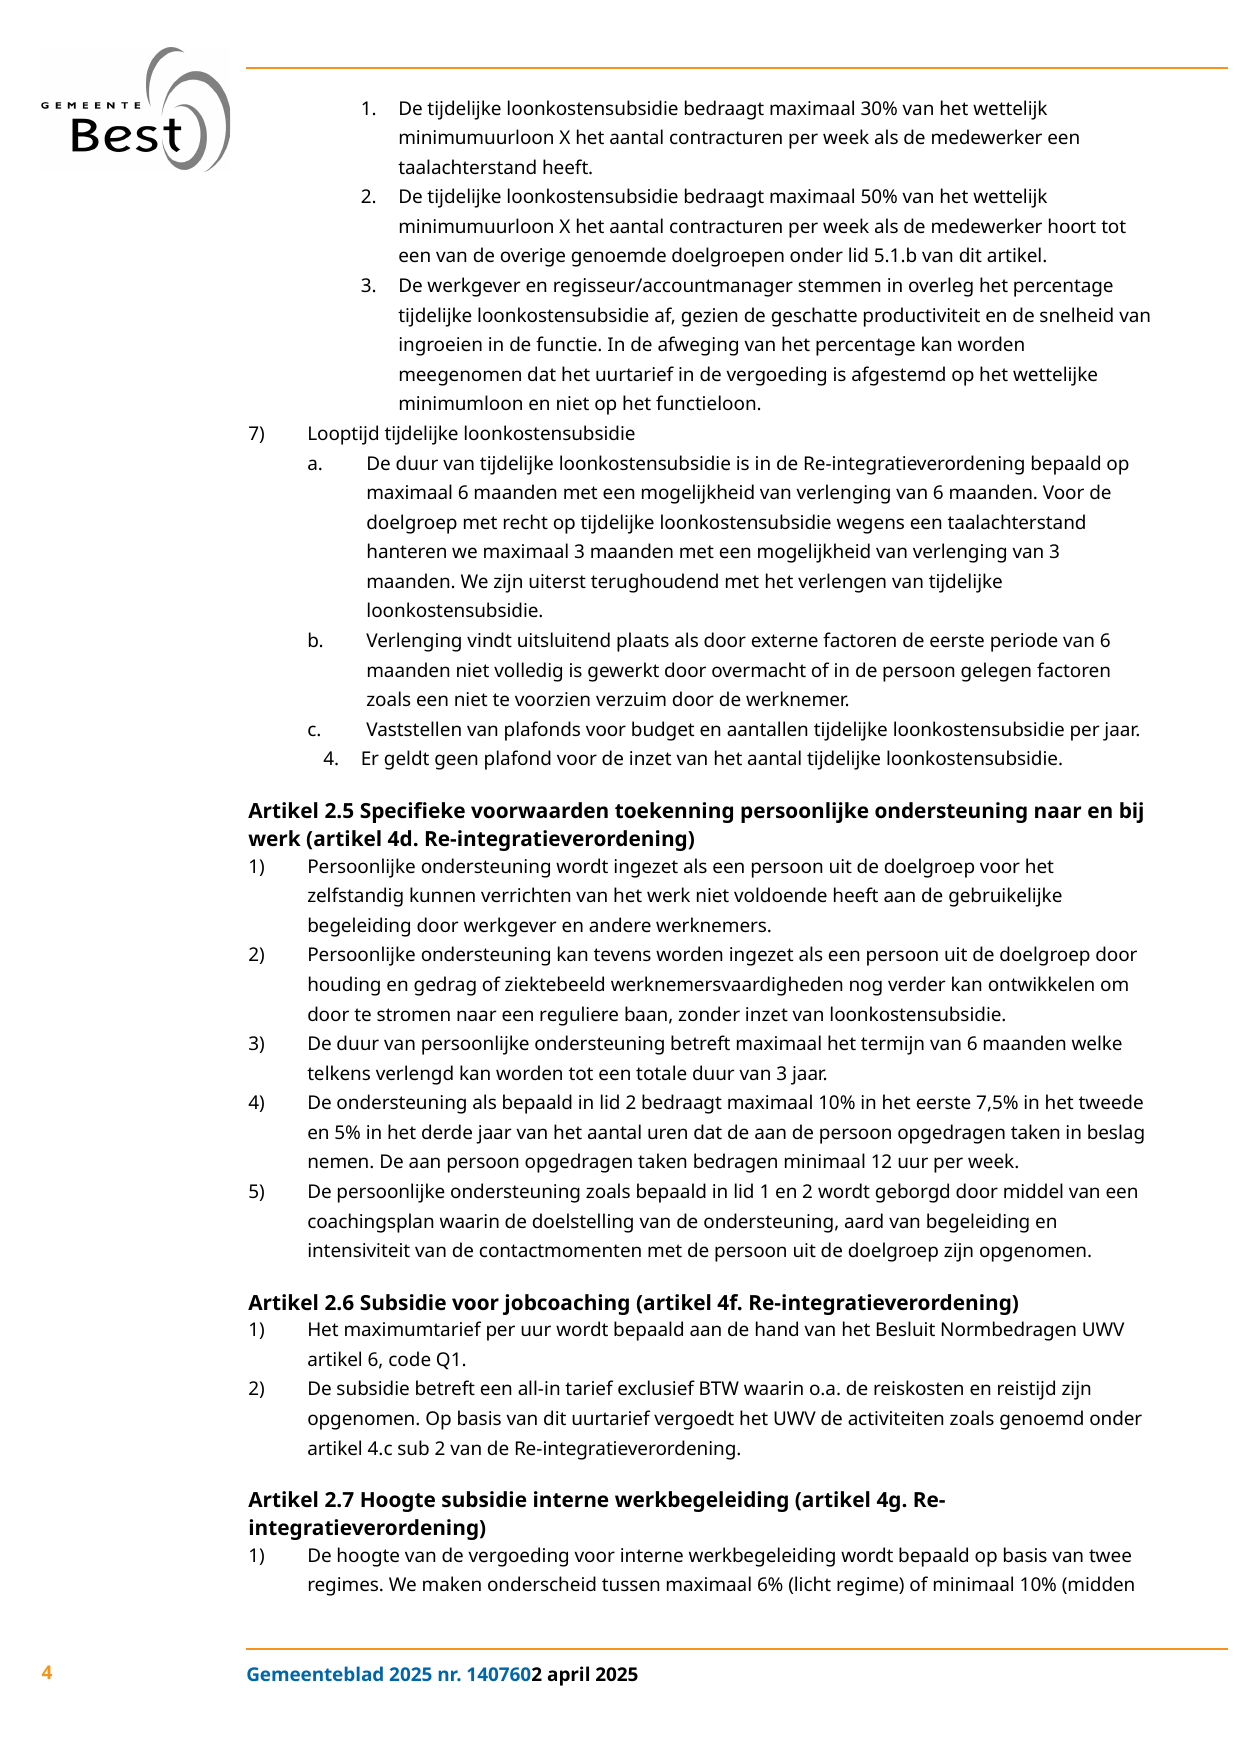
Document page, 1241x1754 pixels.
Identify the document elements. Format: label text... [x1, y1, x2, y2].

list Het maximumtarief per uur wordt bepaald aan de hand van het Besluit Normbedragen UWV artikel 6, code Q1. [248, 1316, 1152, 1372]
list Persoonlijke ondersteuning wordt ingezet als een persoon uit de doelgroep voor het zelfstandig kunnen verrichten van het werk niet voldoende heeft aan de gebruikelijke begeleiding door werkgever en andere werknemers. [248, 853, 1152, 938]
list De subsidie betreft een all-in tarief exclusief BTW waarin o.a. de reiskosten en reistijd zijn opgenomen. Op basis van dit uurtarief vergoedt het UWV de activiteiten zoals genoemd onder artikel 4.c sub 2 van de Re-integratieverordening. [248, 1376, 1152, 1460]
list De tijdelijke loonkostensubsidie bedraagt maximaal 50% van het wettelijk minimumuurloon X het aantal contracturen per week als de medewerker hoort tot een van de overige genoemde doelgroepen onder lid 5.1.b van dit artikel. [361, 183, 1152, 268]
list Persoonlijke ondersteuning kan tevens worden ingezet als een persoon uit de doelgroep door houding en gedrag of ziektebeeld werknemersvaardigheden nog verder kan ontwikkelen om door te stromen naar een reguliere baan, zonder inzet van loonkostensubsidie. [248, 942, 1152, 1027]
text Artikel 2.6 Subsidie voor jobcoaching (artikel 4f. Re-integratieverordening) [248, 1288, 1152, 1316]
list Er geldt geen plafond voor de inzet van het aantal tijdelijke loonkostensubsidie. [323, 746, 1152, 771]
picture [41, 47, 231, 172]
list Vaststellen van plafonds voor budget en aantallen tijdelijke loonkostensubsidie per jaar. [307, 716, 1152, 742]
list Looptijd tijdelijke loonkostensubsidie [248, 420, 1152, 446]
list Verlenging vindt uitsluitend plaats als door externe factoren de eerste periode van 6 maanden niet volledig is gewerkt door overmacht of in de persoon gelegen factoren zoals een niet te voorzien verzuim door de werknemer. [307, 627, 1152, 712]
list De duur van persoonlijke ondersteuning betreft maximaal het termijn van 6 maanden welke telkens verlengd kan worden tot een totale duur van 3 jaar. [248, 1030, 1152, 1086]
text Artikel 2.5 Specifieke voorwaarden toekenning persoonlijke ondersteuning naar en bij werk (artikel 4d. Re-integratieverordening) [248, 796, 1152, 853]
list De tijdelijke loonkostensubsidie bedraagt maximaal 30% van het wettelijk minimumuurloon X het aantal contracturen per week als de medewerker een taalachterstand heeft. [361, 95, 1152, 180]
list De hoogte van de vergoeding voor interne werkbegeleiding wordt bepaald op basis van twee regimes. We maken onderscheid tussen maximaal 6% (licht regime) of minimaal 10% (midden [248, 1542, 1152, 1597]
list De ondersteuning als bepaald in lid 2 bedraagt maximaal 10% in het eerste 7,5% in het tweede en 5% in het derde jaar van het aantal uren dat de aan de persoon opgedragen taken in beslag nemen. De aan persoon opgedragen taken bedragen minimaal 12 uur per week. [248, 1089, 1152, 1174]
list De werkgever en regisseur/accountmanager stemmen in overleg het percentage tijdelijke loonkostensubsidie af, gezien de geschatte productiviteit en de snelheid van ingroeien in de functie. In de afweging van het percentage kan worden meegenomen dat het uurtarief in de vergoeding is afgestemd op het wettelijke minimumloon en niet op het functieloon. [361, 272, 1152, 416]
list De duur van tijdelijke loonkostensubsidie is in de Re-integratieverordening bepaald op maximaal 6 maanden met een mogelijkheid van verlenging van 6 maanden. Voor de doelgroep met recht op tijdelijke loonkostensubsidie wegens een taalachterstand hanteren we maximaal 3 maanden met een mogelijkheid van verlenging van 3 maanden. We zijn uiterst terughoudend met het verlengen van tijdelijke loonkostensubsidie. [307, 450, 1152, 623]
text Artikel 2.7 Hoogte subsidie interne werkbegeleiding (artikel 4g. Re-integratieverordening) [248, 1485, 1152, 1542]
list De persoonlijke ondersteuning zoals bepaald in lid 1 en 2 wordt geborgd door middel van een coachingsplan waarin de doelstelling van de ondersteuning, aard van begeleiding en intensiviteit van de contactmomenten met de persoon uit de doelgroep zijn opgenomen. [248, 1178, 1152, 1263]
